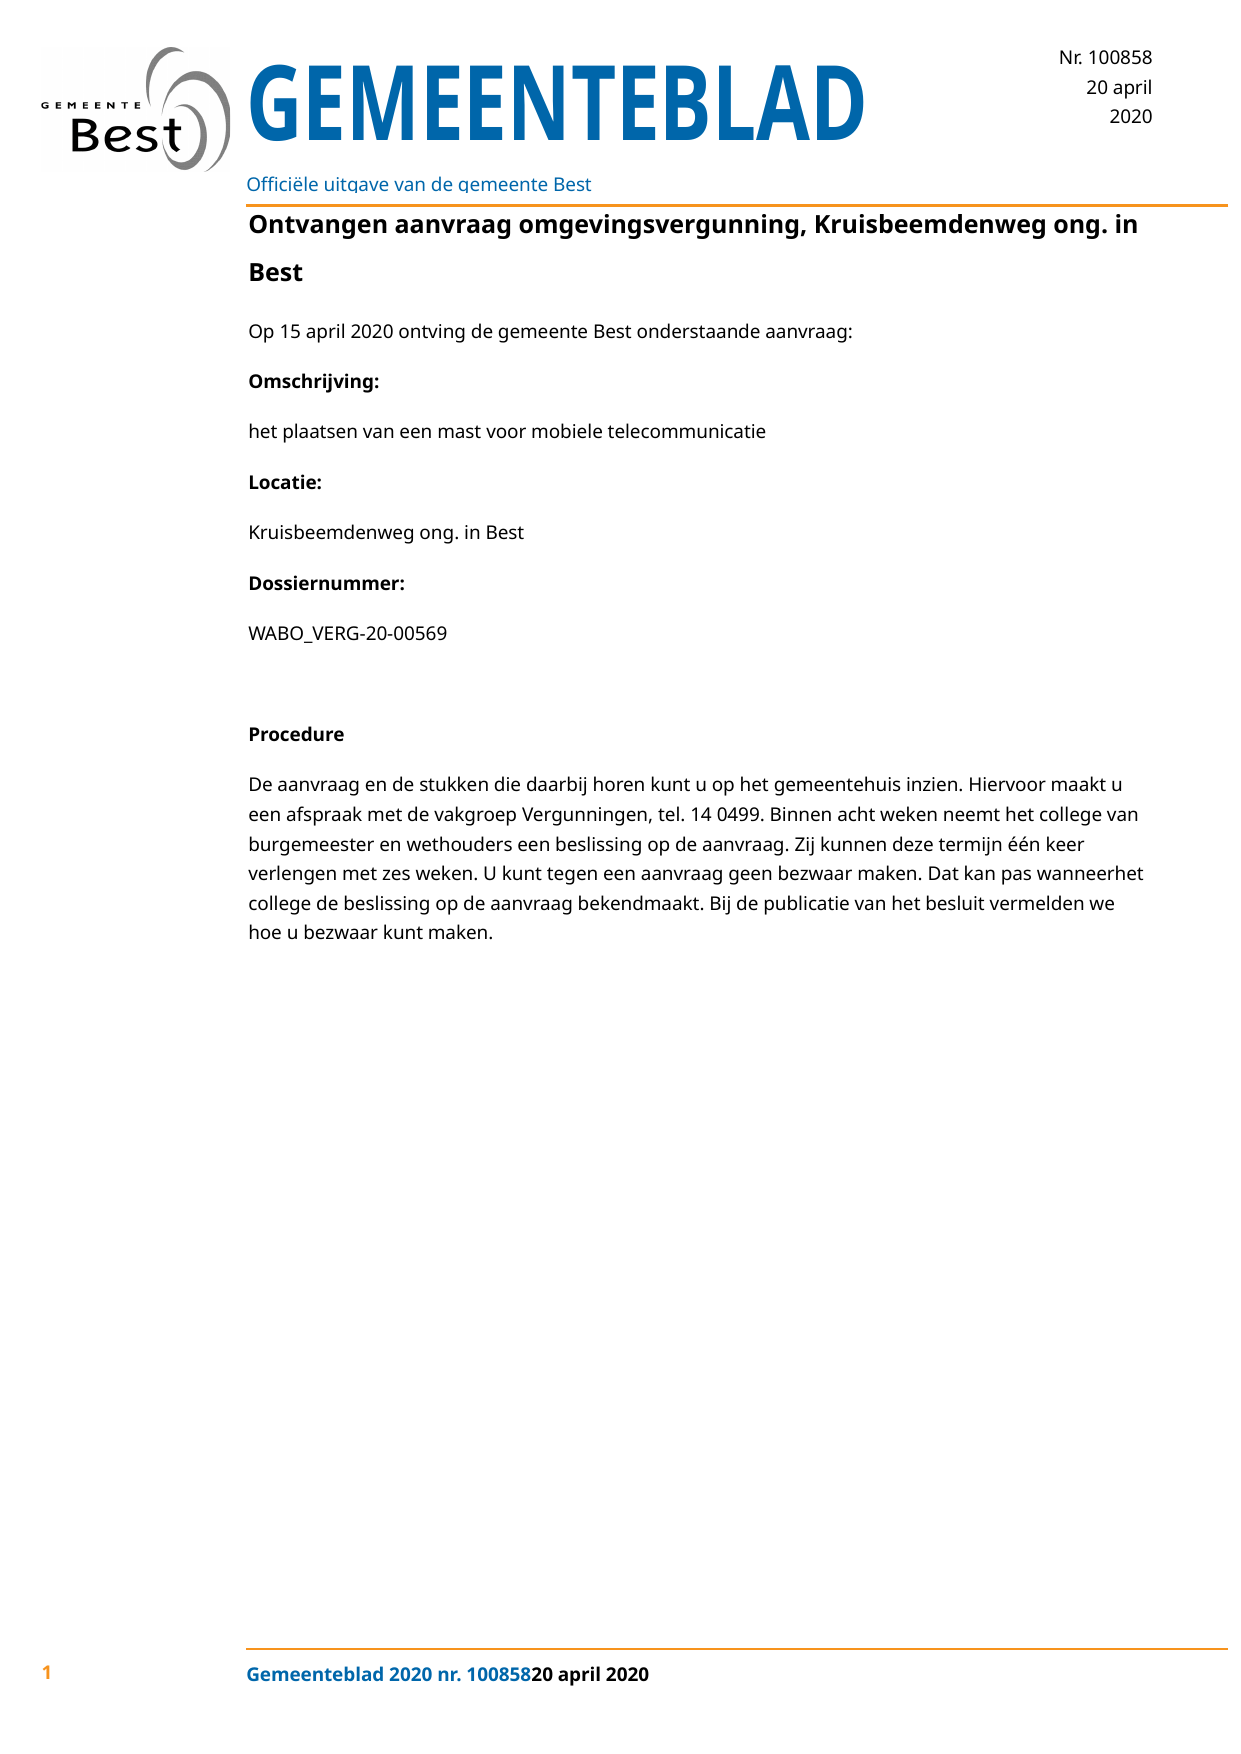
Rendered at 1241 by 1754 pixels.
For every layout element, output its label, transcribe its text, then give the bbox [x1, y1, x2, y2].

text De aanvraag en de stukken die daarbij horen kunt u op het gemeentehuis inzien. Hiervoor maakt u een afspraak met de vakgroep Vergunningen, tel. 14 0499. Binnen acht weken neemt het college van burgemeester en wethouders een beslissing op de aanvraag. Zij kunnen deze termijn één keer verlengen met zes weken. U kunt tegen een aanvraag geen bezwaar maken. Dat kan pas wanneerhet college de beslissing op de aanvraag bekendmaakt. Bij de publicatie van het besluit vermelden we hoe u bezwaar kunt maken. [248, 772, 1152, 945]
text Dossiernummer: [248, 570, 1152, 596]
text Procedure [248, 721, 1152, 747]
picture [41, 47, 231, 172]
text Ontvangen aanvraag omgevingsvergunning, Kruisbeemdenweg ong. in Best [248, 207, 1152, 288]
text WABO_VERG-20-00569 [248, 620, 1152, 646]
text Locatie: [248, 469, 1152, 495]
text Op 15 april 2020 ontving de gemeente Best onderstaande aanvraag: [248, 318, 1152, 344]
text het plaatsen van een mast voor mobiele telecommunicatie [248, 419, 1152, 444]
text Kruisbeemdenweg ong. in Best [248, 519, 1152, 545]
text Omschrijving: [248, 368, 1152, 394]
